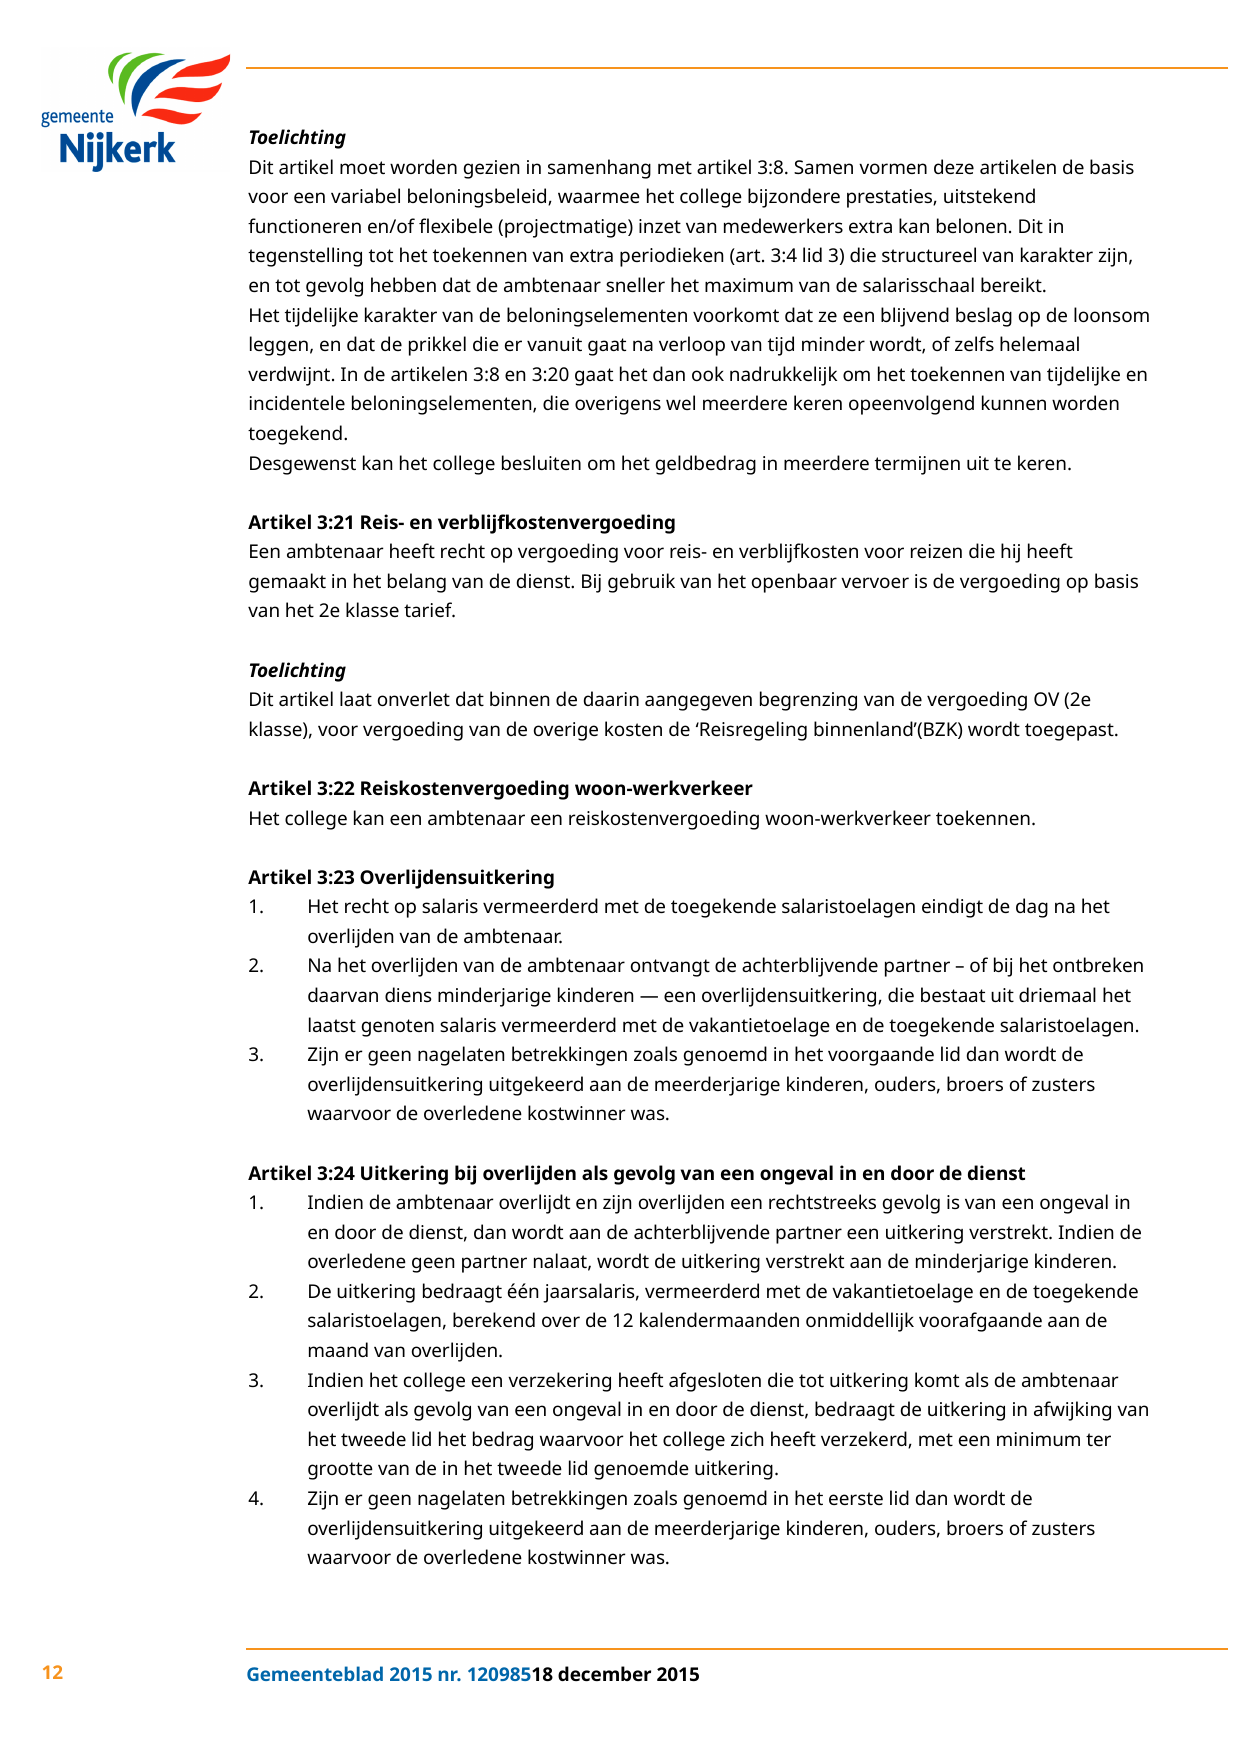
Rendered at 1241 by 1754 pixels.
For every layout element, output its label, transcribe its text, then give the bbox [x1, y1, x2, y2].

text Artikel 3:22 Reiskostenvergoeding woon-werkverkeer [248, 775, 1152, 801]
text Het tijdelijke karakter van de beloningselementen voorkomt dat ze een blijvend beslag op de loonsom leggen, en dat de prikkel die er vanuit gaat na verloop van tijd minder wordt, of zelfs helemaal verdwijnt. In de artikelen 3:8 en 3:20 gaat het dan ook nadrukkelijk om het toekennen van tijdelijke en incidentele beloningselementen, die overigens wel meerdere keren opeenvolgend kunnen worden toegekend. [248, 302, 1152, 446]
list De uitkering bedraagt één jaarsalaris, vermeerderd met de vakantietoelage en de toegekende salaristoelagen, berekend over de 12 kalendermaanden onmiddellijk voorafgaande aan de maand van overlijden. [248, 1278, 1152, 1363]
text Een ambtenaar heeft recht op vergoeding voor reis- en verblijfkosten voor reizen die hij heeft gemaakt in het belang van de dienst. Bij gebruik van het openbaar vervoer is de vergoeding op basis van het 2e klasse tarief. [248, 538, 1152, 623]
list Indien het college een verzekering heeft afgesloten die tot uitkering komt als de ambtenaar overlijdt als gevolg van een ongeval in en door de dienst, bedraagt de uitkering in afwijking van het tweede lid het bedrag waarvoor het college zich heeft verzekerd, met een minimum ter grootte van de in het tweede lid genoemde uitkering. [248, 1367, 1152, 1481]
list Zijn er geen nagelaten betrekkingen zoals genoemd in het voorgaande lid dan wordt de overlijdensuitkering uitgekeerd aan de meerderjarige kinderen, ouders, broers of zusters waarvoor de overledene kostwinner was. [248, 1041, 1152, 1126]
list Indien de ambtenaar overlijdt en zijn overlijden een rechtstreeks gevolg is van een ongeval in en door de dienst, dan wordt aan de achterblijvende partner een uitkering verstrekt. Indien de overledene geen partner nalaat, wordt de uitkering verstrekt aan de minderjarige kinderen. [248, 1189, 1152, 1274]
text Desgewenst kan het college besluiten om het geldbedrag in meerdere termijnen uit te keren. [248, 450, 1152, 476]
list Na het overlijden van de ambtenaar ontvangt de achterblijvende partner – of bij het ontbreken daarvan diens minderjarige kinderen — een overlijdensuitkering, die bestaat uit driemaal het laatst genoten salaris vermeerderd met de vakantietoelage en de toegekende salaristoelagen. [248, 953, 1152, 1038]
text Dit artikel laat onverlet dat binnen de daarin aangegeven begrenzing van de vergoeding OV (2e klasse), voor vergoeding van de overige kosten de ‘Reisregeling binnenland’(BZK) wordt toegepast. [248, 686, 1152, 742]
text Artikel 3:23 Overlijdensuitkering [248, 864, 1152, 890]
text Artikel 3:21 Reis- en verblijfkostenvergoeding [248, 509, 1152, 535]
text Dit artikel moet worden gezien in samenhang met artikel 3:8. Samen vormen deze artikelen de basis voor een variabel beloningsbeleid, waarmee het college bijzondere prestaties, uitstekend functioneren en/of flexibele (projectmatige) inzet van medewerkers extra kan belonen. Dit in tegenstelling tot het toekennen van extra periodieken (art. 3:4 lid 3) die structureel van karakter zijn, en tot gevolg hebben dat de ambtenaar sneller het maximum van de salarisschaal bereikt. [248, 154, 1152, 298]
text Artikel 3:24 Uitkering bij overlijden als gevolg van een ongeval in en door de dienst [248, 1160, 1152, 1186]
text Toelichting [248, 124, 1152, 150]
text Toelichting [248, 657, 1152, 683]
text Het college kan een ambtenaar een reiskostenvergoeding woon-werkverkeer toekennen. [248, 805, 1152, 831]
picture [41, 47, 231, 172]
list Het recht op salaris vermeerderd met de toegekende salaristoelagen eindigt de dag na het overlijden van de ambtenaar. [248, 893, 1152, 949]
list Zijn er geen nagelaten betrekkingen zoals genoemd in het eerste lid dan wordt de overlijdensuitkering uitgekeerd aan de meerderjarige kinderen, ouders, broers of zusters waarvoor de overledene kostwinner was. [248, 1485, 1152, 1570]
